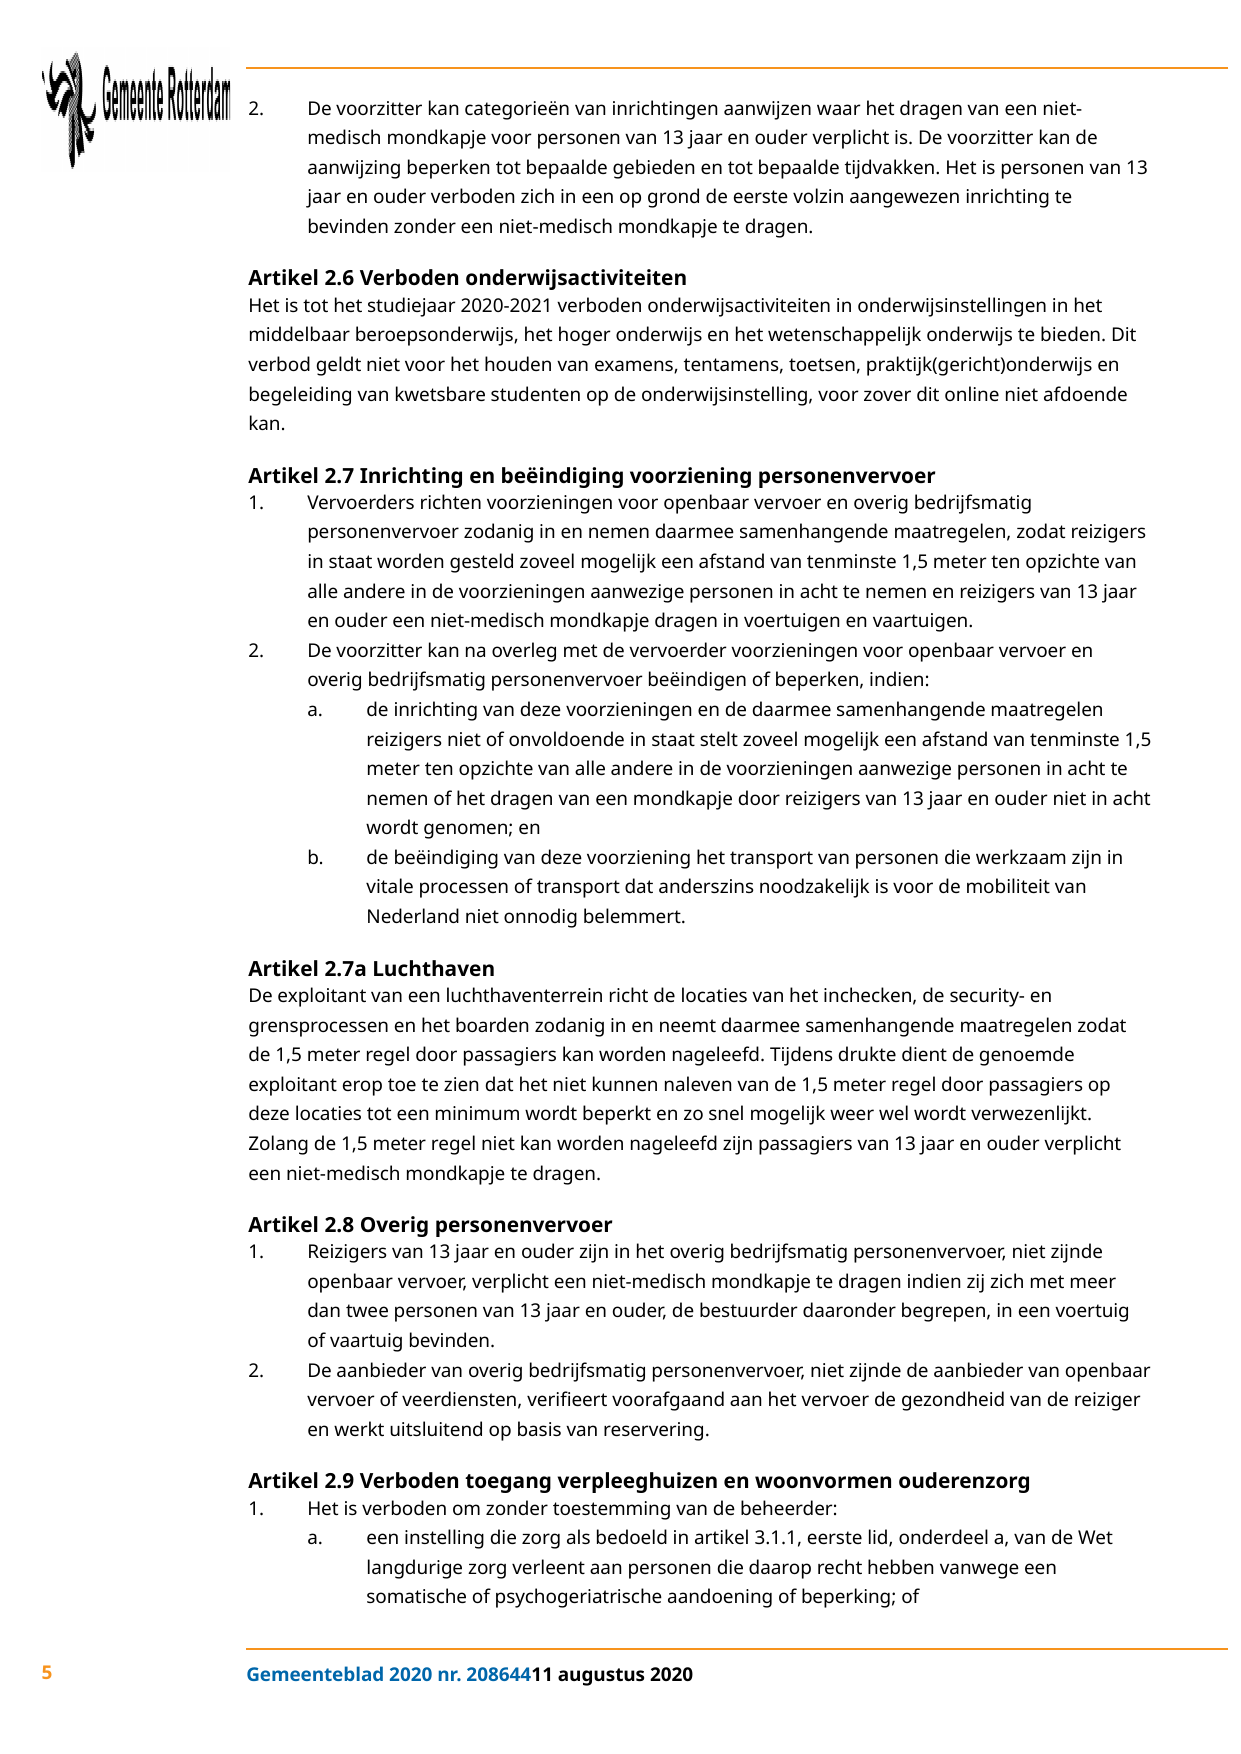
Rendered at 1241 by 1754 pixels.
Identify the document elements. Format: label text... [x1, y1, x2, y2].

text Het is tot het studiejaar 2020-2021 verboden onderwijsactiviteiten in onderwijsinstellingen in het middelbaar beroepsonderwijs, het hoger onderwijs en het wetenschappelijk onderwijs te bieden. Dit verbod geldt niet voor het houden van examens, tentamens, toetsen, praktijk(gericht)onderwijs en begeleiding van kwetsbare studenten op de onderwijsinstelling, voor zover dit online niet afdoende kan. [248, 292, 1152, 436]
text Artikel 2.7 Inrichting en beëindiging voorziening personenvervoer [248, 461, 1152, 489]
list De aanbieder van overig bedrijfsmatig personenvervoer, niet zijnde de aanbieder van openbaar vervoer of veerdiensten, verifieert voorafgaand aan het vervoer de gezondheid van de reiziger en werkt uitsluitend op basis van reservering. [248, 1357, 1152, 1442]
text Artikel 2.6 Verboden onderwijsactiviteiten [248, 263, 1152, 292]
list de inrichting van deze voorzieningen en de daarmee samenhangende maatregelen reizigers niet of onvoldoende in staat stelt zoveel mogelijk een afstand van tenminste 1,5 meter ten opzichte van alle andere in de voorzieningen aanwezige personen in acht te nemen of het dragen van een mondkapje door reizigers van 13 jaar en ouder niet in acht wordt genomen; en [307, 696, 1152, 840]
text De exploitant van een luchthaventerrein richt de locaties van het inchecken, de security- en grensprocessen en het boarden zodanig in en neemt daarmee samenhangende maatregelen zodat de 1,5 meter regel door passagiers kan worden nageleefd. Tijdens drukte dient de genoemde exploitant erop toe te zien dat het niet kunnen naleven van de 1,5 meter regel door passagiers op deze locaties tot een minimum wordt beperkt en zo snel mogelijk weer wel wordt verwezenlijkt. Zolang de 1,5 meter regel niet kan worden nageleefd zijn passagiers van 13 jaar en ouder verplicht een niet-medisch mondkapje te dragen. [248, 982, 1152, 1185]
text Artikel 2.7a Luchthaven [248, 954, 1152, 982]
text Artikel 2.8 Overig personenvervoer [248, 1210, 1152, 1238]
list De voorzitter kan categorieën van inrichtingen aanwijzen waar het dragen van een niet-medisch mondkapje voor personen van 13 jaar en ouder verplicht is. De voorzitter kan de aanwijzing beperken tot bepaalde gebieden en tot bepaalde tijdvakken. Het is personen van 13 jaar en ouder verboden zich in een op grond de eerste volzin aangewezen inrichting te bevinden zonder een niet-medisch mondkapje te dragen. [248, 95, 1152, 239]
picture [41, 47, 231, 172]
list een instelling die zorg als bedoeld in artikel 3.1.1, eerste lid, onderdeel a, van de Wet langdurige zorg verleent aan personen die daarop recht hebben vanwege een somatische of psychogeriatrische aandoening of beperking; of [307, 1524, 1152, 1609]
list Het is verboden om zonder toestemming van de beheerder: [248, 1495, 1152, 1521]
list de beëindiging van deze voorziening het transport van personen die werkzaam zijn in vitale processen of transport dat anderszins noodzakelijk is voor de mobiliteit van Nederland niet onnodig belemmert. [307, 844, 1152, 929]
list De voorzitter kan na overleg met de vervoerder voorzieningen voor openbaar vervoer en overig bedrijfsmatig personenvervoer beëindigen of beperken, indien: [248, 637, 1152, 692]
text Artikel 2.9 Verboden toegang verpleeghuizen en woonvormen ouderenzorg [248, 1466, 1152, 1495]
list Vervoerders richten voorzieningen voor openbaar vervoer en overig bedrijfsmatig personenvervoer zodanig in en nemen daarmee samenhangende maatregelen, zodat reizigers in staat worden gesteld zoveel mogelijk een afstand van tenminste 1,5 meter ten opzichte van alle andere in de voorzieningen aanwezige personen in acht te nemen en reizigers van 13 jaar en ouder een niet-medisch mondkapje dragen in voertuigen en vaartuigen. [248, 489, 1152, 633]
list Reizigers van 13 jaar en ouder zijn in het overig bedrijfsmatig personenvervoer, niet zijnde openbaar vervoer, verplicht een niet-medisch mondkapje te dragen indien zij zich met meer dan twee personen van 13 jaar en ouder, de bestuurder daaronder begrepen, in een voertuig of vaartuig bevinden. [248, 1238, 1152, 1353]
